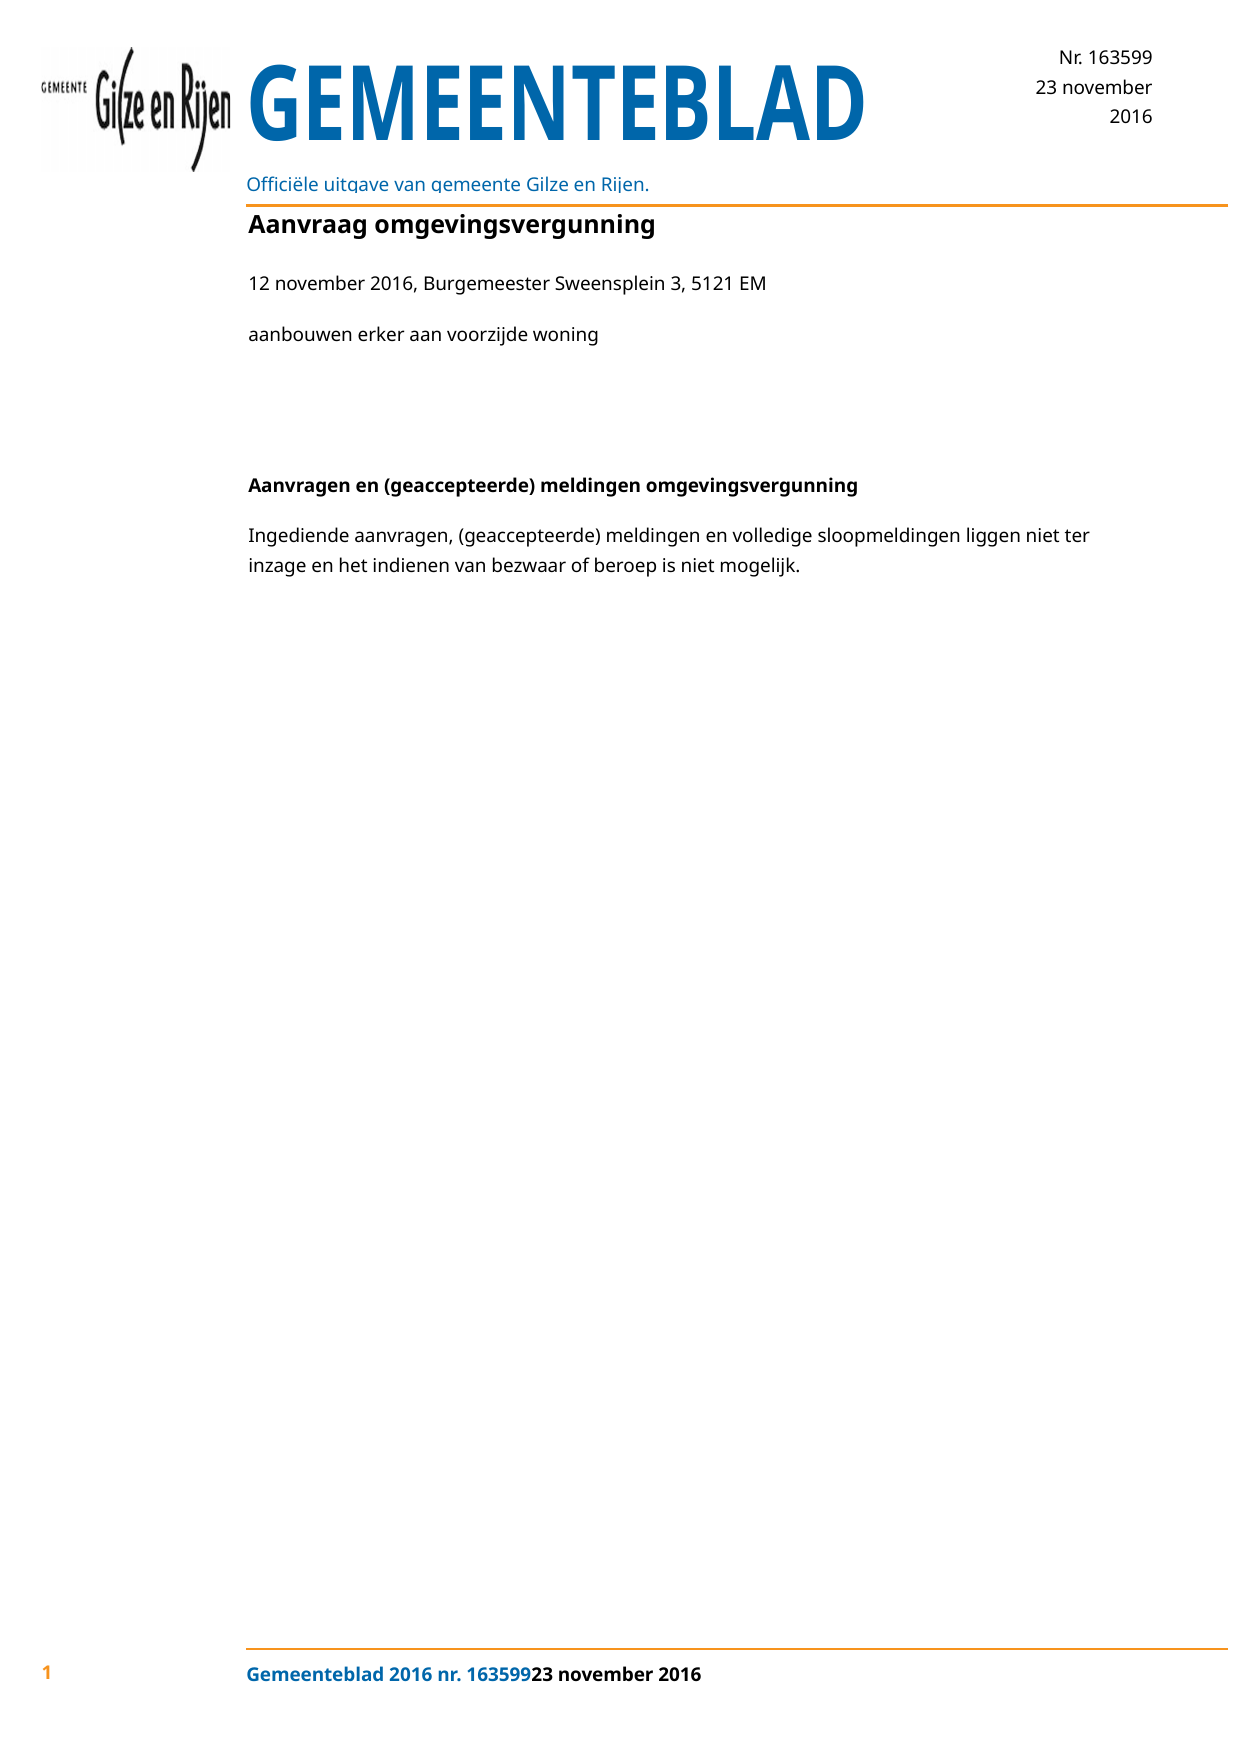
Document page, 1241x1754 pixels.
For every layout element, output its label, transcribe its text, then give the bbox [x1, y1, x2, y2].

text Ingediende aanvragen, (geaccepteerde) meldingen en volledige sloopmeldingen liggen niet ter inzage en het indienen van bezwaar of beroep is niet mogelijk. [248, 522, 1152, 578]
text 12 november 2016, Burgemeester Sweensplein 3, 5121 EM [248, 270, 1152, 296]
text aanbouwen erker aan voorzijde woning [248, 321, 1152, 346]
text Aanvraag omgevingsvergunning [248, 207, 1152, 241]
text Aanvragen en (geaccepteerde) meldingen omgevingsvergunning [248, 472, 1152, 498]
picture [41, 47, 231, 172]
